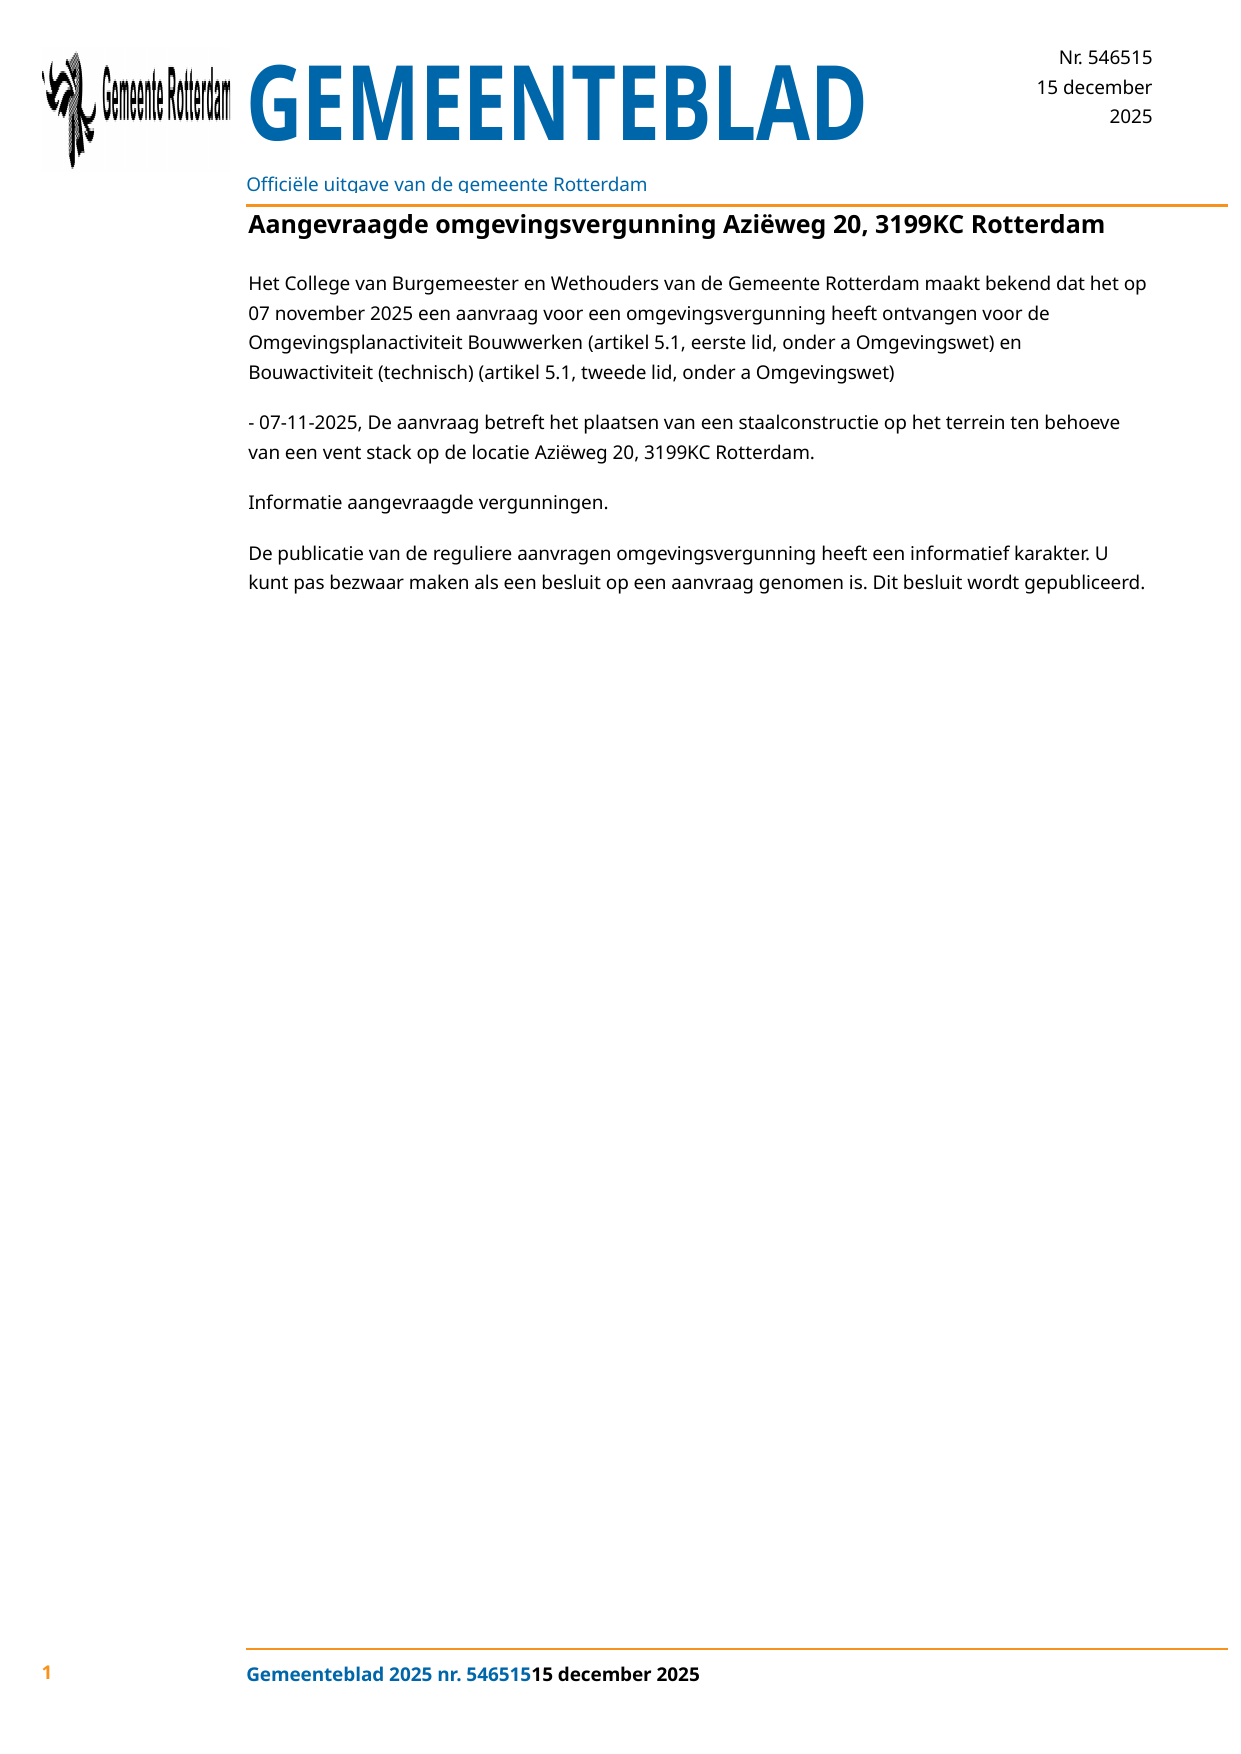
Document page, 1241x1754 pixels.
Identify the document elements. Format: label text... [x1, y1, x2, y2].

text Het College van Burgemeester en Wethouders van de Gemeente Rotterdam maakt bekend dat het op 07 november 2025 een aanvraag voor een omgevingsvergunning heeft ontvangen voor de Omgevingsplanactiviteit Bouwwerken (artikel 5.1, eerste lid, onder a Omgevingswet) en Bouwactiviteit (technisch) (artikel 5.1, tweede lid, onder a Omgevingswet) [248, 270, 1152, 385]
text Aangevraagde omgevingsvergunning Aziëweg 20, 3199KC Rotterdam [248, 207, 1152, 241]
text Informatie aangevraagde vergunningen. [248, 489, 1152, 515]
text De publicatie van de reguliere aanvragen omgevingsvergunning heeft een informatief karakter. U kunt pas bezwaar maken als een besluit op een aanvraag genomen is. Dit besluit wordt gepubliceerd. [248, 540, 1152, 595]
picture [41, 47, 231, 172]
text - 07-11-2025, De aanvraag betreft het plaatsen van een staalconstructie op het terrein ten behoeve van een vent stack op de locatie Aziëweg 20, 3199KC Rotterdam. [248, 409, 1152, 465]
